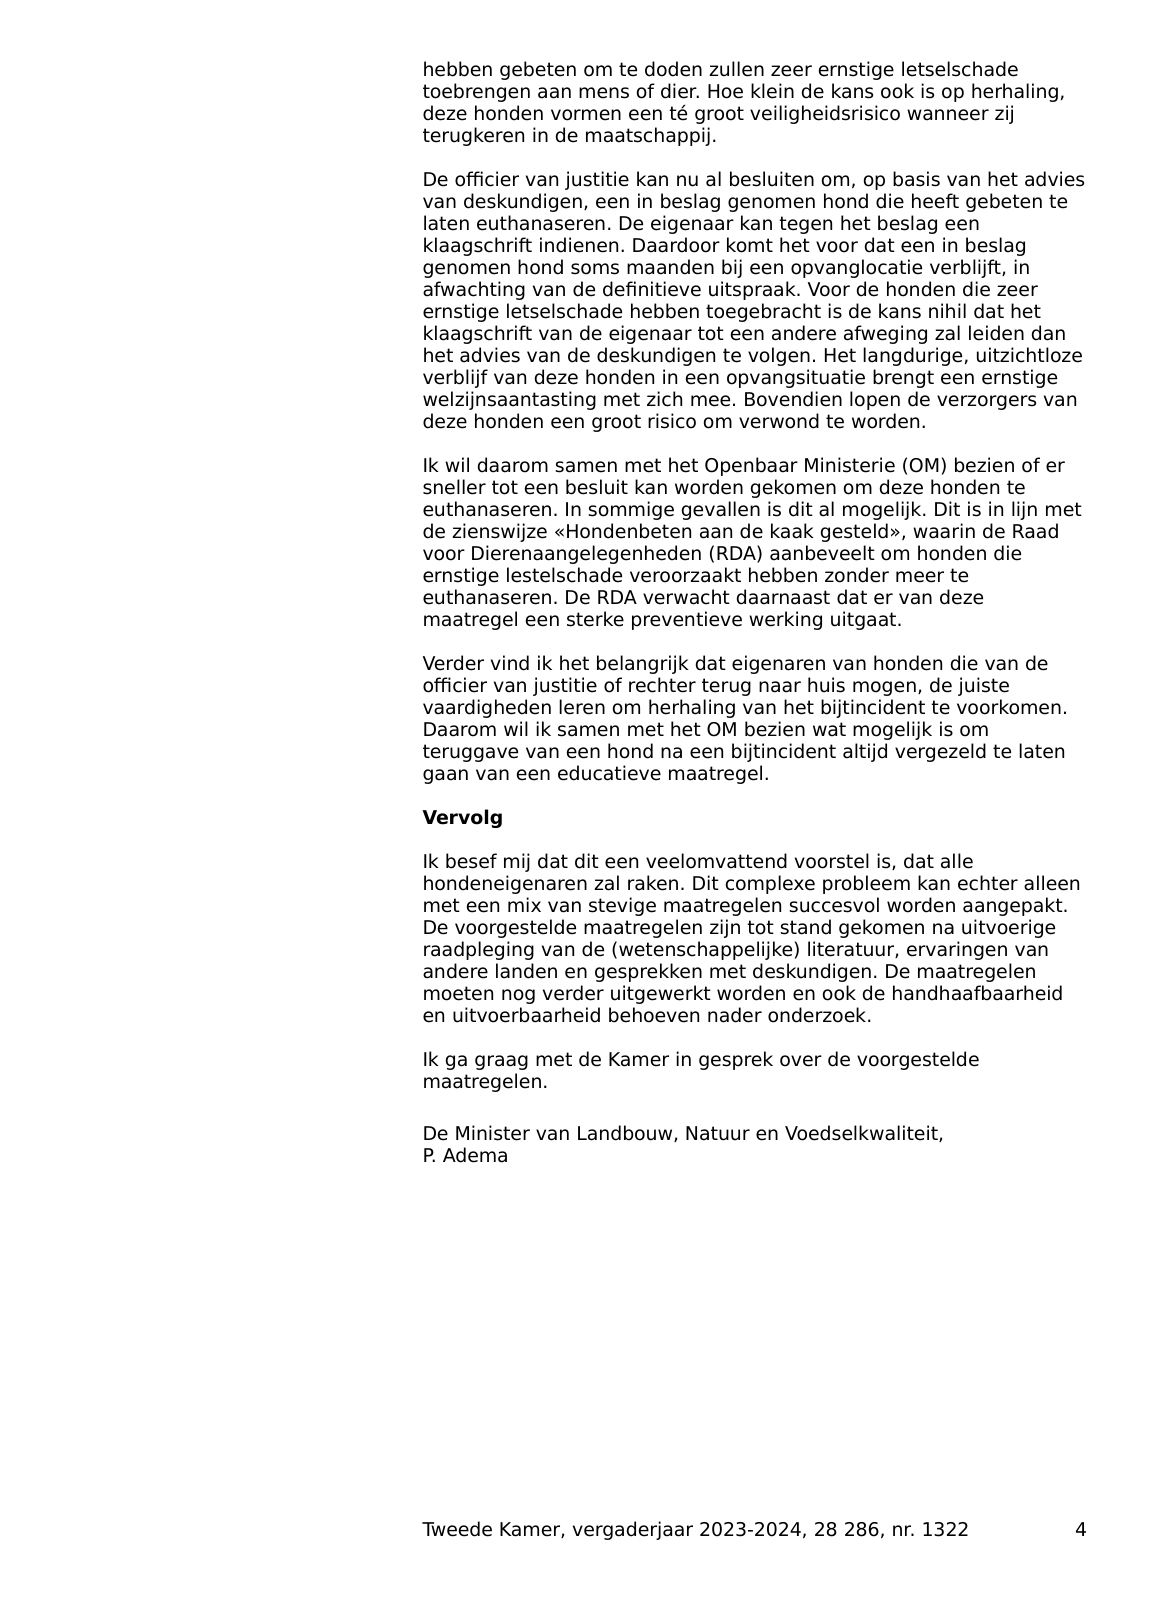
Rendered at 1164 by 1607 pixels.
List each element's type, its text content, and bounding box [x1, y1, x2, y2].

text Ik wil daarom samen met het Openbaar Ministerie (OM) bezien of er sneller tot een besluit kan worden gekomen om deze honden te euthanaseren. In sommige gevallen is dit al mogelijk. Dit is in lijn met de zienswijze «Hondenbeten aan de kaak gesteld», waarin de Raad voor Dierenaangelegenheden (RDA) aanbeveelt om honden die ernstige lestelschade veroorzaakt hebben zonder meer te euthanaseren. De RDA verwacht daarnaast dat er van deze maatregel een sterke preventieve werking uitgaat. [422, 455, 1087, 631]
text Ik ga graag met de Kamer in gesprek over de voorgestelde maatregelen. [422, 1049, 1087, 1093]
text De Minister van Landbouw, Natuur en Voedselkwaliteit, P. Adema [422, 1123, 1087, 1167]
text hebben gebeten om te doden zullen zeer ernstige letselschade toebrengen aan mens of dier. Hoe klein de kans ook is op herhaling, deze honden vormen een té groot veiligheidsrisico wanneer zij terugkeren in de maatschappij. [422, 59, 1087, 147]
subtitle Vervolg [422, 807, 1087, 829]
text De officier van justitie kan nu al besluiten om, op basis van het advies van deskundigen, een in beslag genomen hond die heeft gebeten te laten euthanaseren. De eigenaar kan tegen het beslag een klaagschrift indienen. Daardoor komt het voor dat een in beslag genomen hond soms maanden bij een opvanglocatie verblijft, in afwachting van de definitieve uitspraak. Voor de honden die zeer ernstige letselschade hebben toegebracht is de kans nihil dat het klaagschrift van de eigenaar tot een andere afweging zal leiden dan het advies van de deskundigen te volgen. Het langdurige, uitzichtloze verblijf van deze honden in een opvangsituatie brengt een ernstige welzijnsaantasting met zich mee. Bovendien lopen de verzorgers van deze honden een groot risico om verwond te worden. [422, 169, 1087, 433]
text Verder vind ik het belangrijk dat eigenaren van honden die van de officier van justitie of rechter terug naar huis mogen, de juiste vaardigheden leren om herhaling van het bijtincident te voorkomen. Daarom wil ik samen met het OM bezien wat mogelijk is om teruggave van een hond na een bijtincident altijd vergezeld te laten gaan van een educatieve maatregel. [422, 653, 1087, 785]
text Ik besef mij dat dit een veelomvattend voorstel is, dat alle hondeneigenaren zal raken. Dit complexe probleem kan echter alleen met een mix van stevige maatregelen succesvol worden aangepakt. De voorgestelde maatregelen zijn tot stand gekomen na uitvoerige raadpleging van de (wetenschappelijke) literatuur, ervaringen van andere landen en gesprekken met deskundigen. De maatregelen moeten nog verder uitgewerkt worden en ook de handhaafbaarheid en uitvoerbaarheid behoeven nader onderzoek. [422, 851, 1087, 1027]
